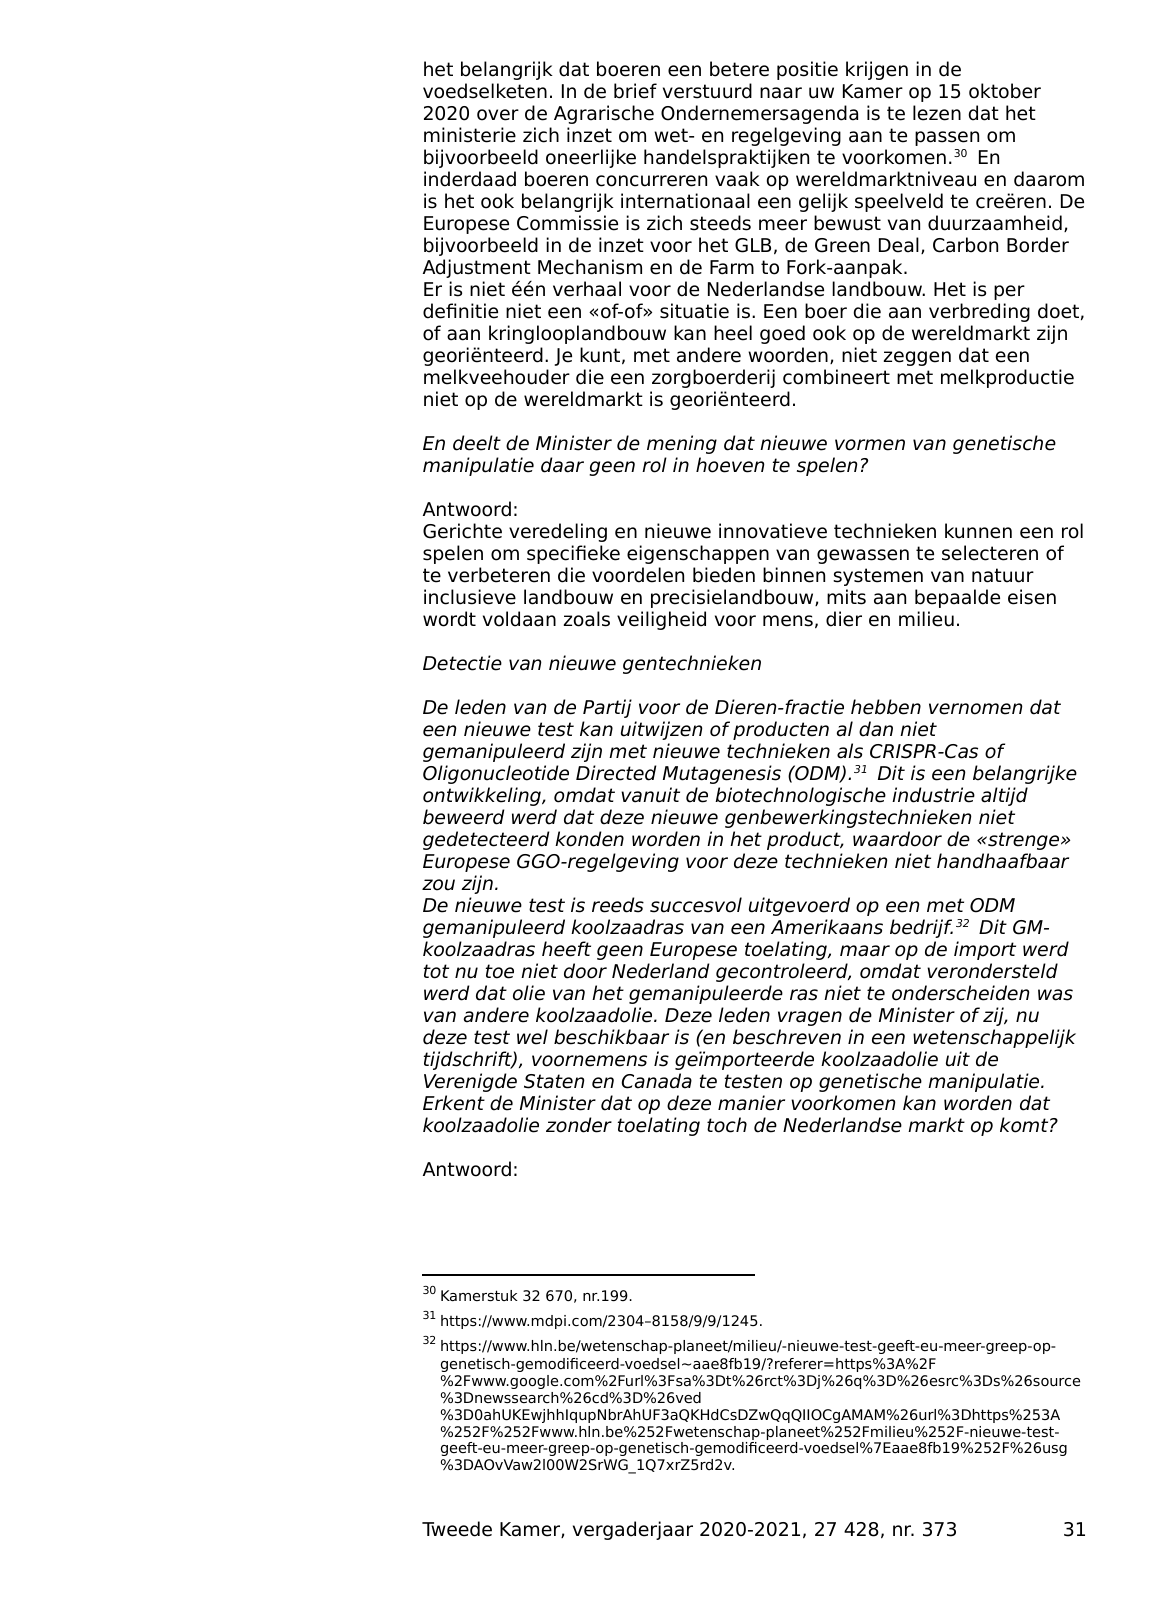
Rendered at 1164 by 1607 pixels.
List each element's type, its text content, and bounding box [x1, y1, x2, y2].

text De leden van de Partij voor de Dieren-fractie hebben vernomen dat een nieuwe test kan uitwijzen of producten al dan niet gemanipuleerd zijn met nieuwe technieken als CRISPR-Cas of Oligonucleotide Directed Mutagenesis (ODM). Dit is een belangrijke ontwikkeling, omdat vanuit de biotechnologische industrie altijd beweerd werd dat deze nieuwe genbewerkingstechnieken niet gedetecteerd konden worden in het product, waardoor de «strenge» Europese GGO-regelgeving voor deze technieken niet handhaafbaar zou zijn. [422, 697, 1087, 895]
text https://www.hln.be/wetenschap-planeet/milieu/-nieuwe-test-geeft-eu-meer-greep-op-genetisch-gemodificeerd-voedsel~aae8fb19/?referer=https%3A%2F%2Fwww.google.com%2Furl%3Fsa%3Dt%26rct%3Dj%26q%3D%26esrc%3Ds%26source%3Dnewssearch%26cd%3D%26ved%3D0ahUKEwjhhIqupNbrAhUF3aQKHdCsDZwQqQIIOCgAMAM%26url%3Dhttps%253A%252F%252Fwww.hln.be%252Fwetenschap-planeet%252Fmilieu%252F-nieuwe-test-geeft-eu-meer-greep-op-genetisch-gemodificeerd-voedsel%7Eaae8fb19%252F%26usg%3DAOvVaw2l00W2SrWG_1Q7xrZ5rd2v. [422, 1334, 1087, 1474]
text Antwoord: [422, 1159, 1087, 1181]
text En deelt de Minister de mening dat nieuwe vormen van genetische manipulatie daar geen rol in hoeven te spelen? [422, 433, 1087, 477]
text Kamerstuk 32 670, nr.199. [422, 1284, 1087, 1306]
text De nieuwe test is reeds succesvol uitgevoerd op een met ODM gemanipuleerd koolzaadras van een Amerikaans bedrijf. Dit GM-koolzaadras heeft geen Europese toelating, maar op de import werd tot nu toe niet door Nederland gecontroleerd, omdat verondersteld werd dat olie van het gemanipuleerde ras niet te onderscheiden was van andere koolzaadolie. Deze leden vragen de Minister of zij, nu deze test wel beschikbaar is (en beschreven in een wetenschappelijk tijdschrift), voornemens is geïmporteerde koolzaadolie uit de Verenigde Staten en Canada te testen op genetische manipulatie. Erkent de Minister dat op deze manier voorkomen kan worden dat koolzaadolie zonder toelating toch de Nederlandse markt op komt? [422, 895, 1087, 1137]
text https://www.mdpi.com/2304–8158/9/9/1245. [422, 1309, 1087, 1331]
text Antwoord: [422, 499, 1087, 521]
subtitle Detectie van nieuwe gentechnieken [422, 653, 1087, 675]
text Er is niet één verhaal voor de Nederlandse landbouw. Het is per definitie niet een «of-of» situatie is. Een boer die aan verbreding doet, of aan kringlooplandbouw kan heel goed ook op de wereldmarkt zijn georiënteerd. Je kunt, met andere woorden, niet zeggen dat een melkveehouder die een zorgboerderij combineert met melkproductie niet op de wereldmarkt is georiënteerd. [422, 279, 1087, 411]
text het belangrijk dat boeren een betere positie krijgen in de voedselketen. In de brief verstuurd naar uw Kamer op 15 oktober 2020 over de Agrarische Ondernemersagenda is te lezen dat het ministerie zich inzet om wet- en regelgeving aan te passen om bijvoorbeeld oneerlijke handelspraktijken te voorkomen. En inderdaad boeren concurreren vaak op wereldmarktniveau en daarom is het ook belangrijk internationaal een gelijk speelveld te creëren. De Europese Commissie is zich steeds meer bewust van duurzaamheid, bijvoorbeeld in de inzet voor het GLB, de Green Deal, Carbon Border Adjustment Mechanism en de Farm to Fork-aanpak. [422, 59, 1087, 279]
text Gerichte veredeling en nieuwe innovatieve technieken kunnen een rol spelen om specifieke eigenschappen van gewassen te selecteren of te verbeteren die voordelen bieden binnen systemen van natuur inclusieve landbouw en precisielandbouw, mits aan bepaalde eisen wordt voldaan zoals veiligheid voor mens, dier en milieu. [422, 521, 1087, 631]
